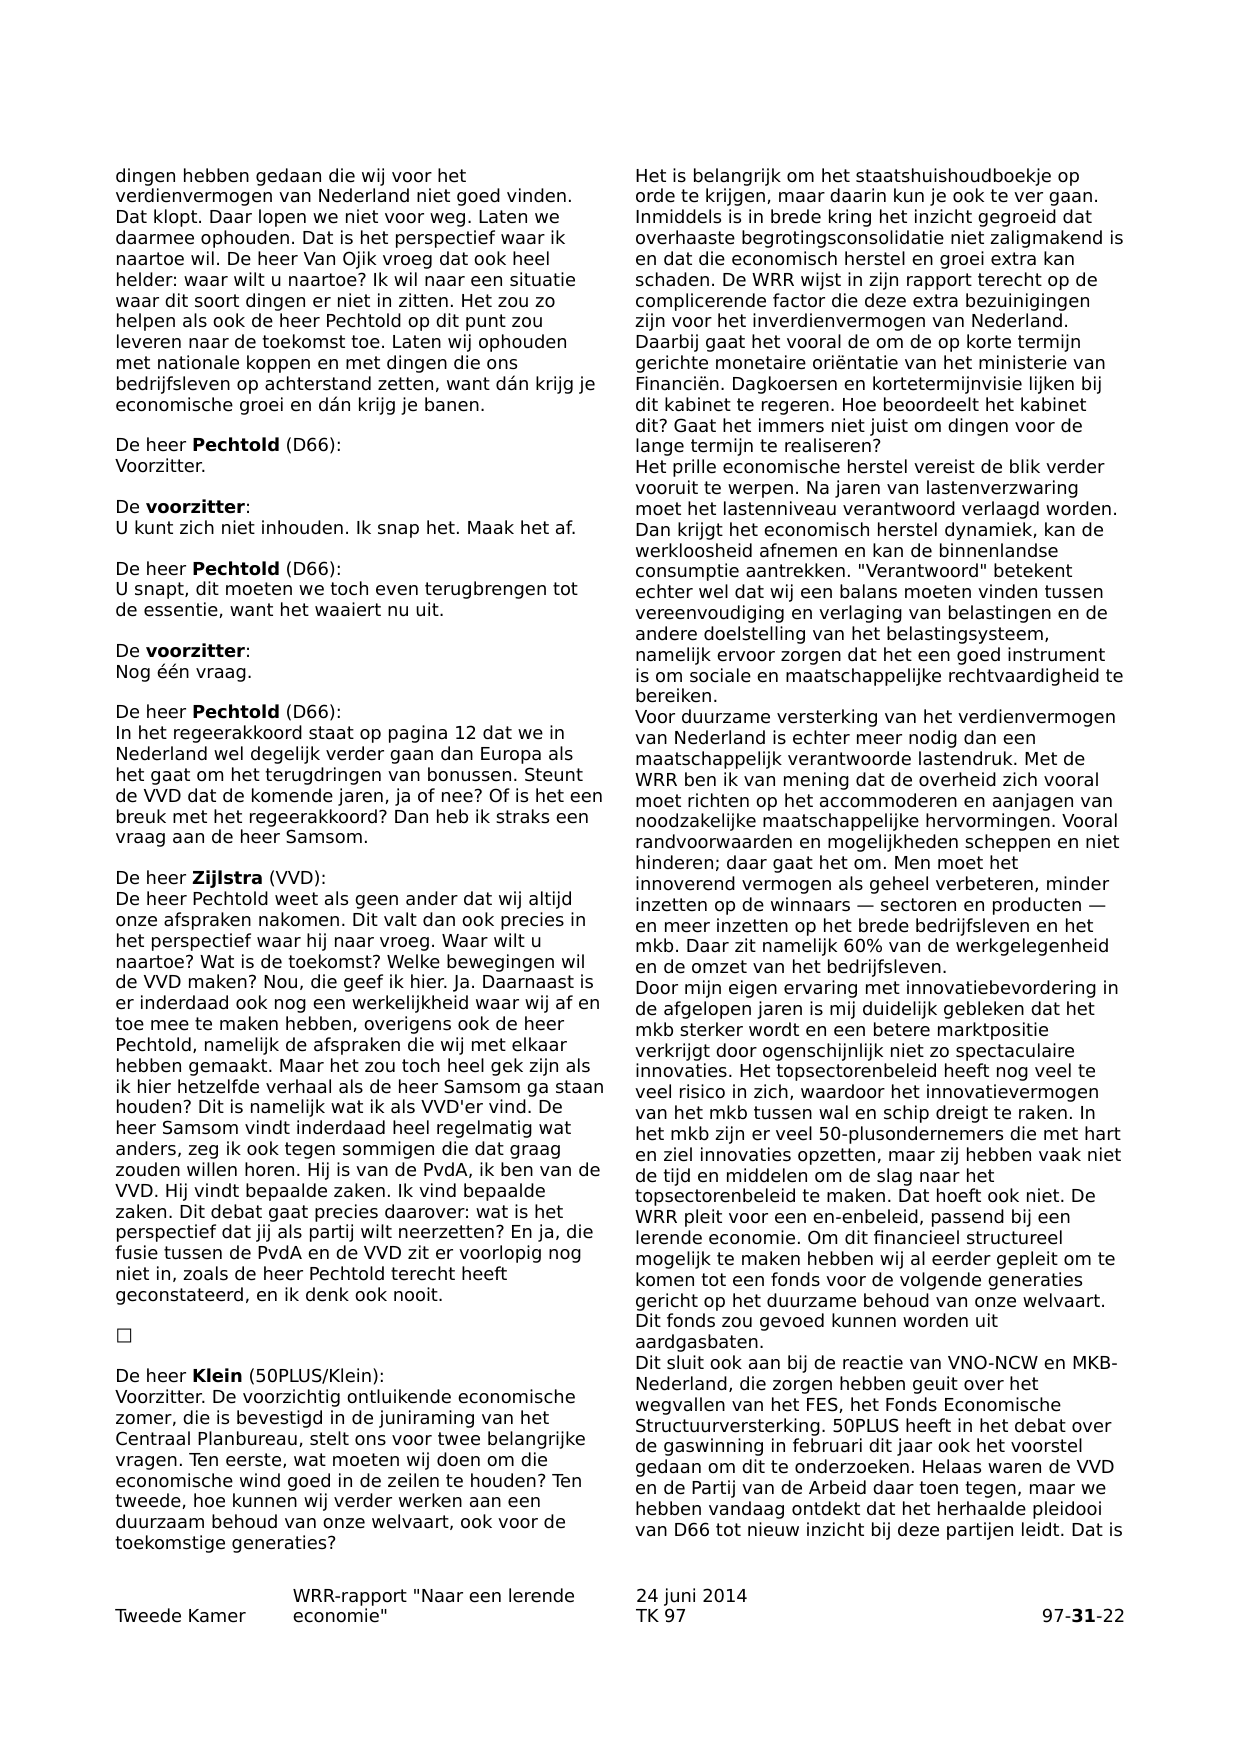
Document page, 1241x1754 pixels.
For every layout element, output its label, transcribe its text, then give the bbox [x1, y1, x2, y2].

text De heer Pechtold (D66): [115, 702, 605, 723]
text De heer Klein (50PLUS/Klein): [115, 1366, 605, 1387]
text Door mijn eigen ervaring met innovatiebevordering in de afgelopen jaren is mij duidelijk gebleken dat het mkb sterker wordt en een betere marktpositie verkrijgt door ogenschijnlijk niet zo spectaculaire innovaties. Het topsectorenbeleid heeft nog veel te veel risico in zich, waardoor het innovatievermogen van het mkb tussen wal en schip dreigt te raken. In het mkb zijn er veel 50-plusondernemers die met hart en ziel innovaties opzetten, maar zij hebben vaak niet de tijd en middelen om de slag naar het topsectorenbeleid te maken. Dat hoeft ook niet. De WRR pleit voor een en-enbeleid, passend bij een lerende economie. Om dit financieel structureel mogelijk te maken hebben wij al eerder gepleit om te komen tot een fonds voor de volgende generaties gericht op het duurzame behoud van onze welvaart. Dit fonds zou gevoed kunnen worden uit aardgasbaten. [635, 978, 1125, 1353]
text Het prille economische herstel vereist de blik verder vooruit te werpen. Na jaren van lastenverzwaring moet het lastenniveau verantwoord verlaagd worden. Dan krijgt het economisch herstel dynamiek, kan de werkloosheid afnemen en kan de binnenlandse consumptie aantrekken. "Verantwoord" betekent echter wel dat wij een balans moeten vinden tussen vereenvoudiging en verlaging van belastingen en de andere doelstelling van het belastingsysteem, namelijk ervoor zorgen dat het een goed instrument is om sociale en maatschappelijke rechtvaardigheid te bereiken. [635, 457, 1125, 707]
text De heer Pechtold (D66): [115, 435, 605, 456]
text Voorzitter. De voorzichtig ontluikende economische zomer, die is bevestigd in de juniraming van het Centraal Planbureau, stelt ons voor twee belangrijke vragen. Ten eerste, wat moeten wij doen om die economische wind goed in de zeilen te houden? Ten tweede, hoe kunnen wij verder werken aan een duurzaam behoud van onze welvaart, ook voor de toekomstige generaties? [115, 1387, 605, 1554]
text U snapt, dit moeten we toch even terugbrengen tot de essentie, want het waaiert nu uit. [115, 579, 605, 621]
text Nog één vraag. [115, 662, 605, 682]
text Dit sluit ook aan bij de reactie van VNO-NCW en MKB-Nederland, die zorgen hebben geuit over het wegvallen van het FES, het Fonds Economische Structuurversterking. 50PLUS heeft in het debat over de gaswinning in februari dit jaar ook het voorstel gedaan om dit te onderzoeken. Helaas waren de VVD en de Partij van de Arbeid daar toen tegen, maar we hebben vandaag ontdekt dat het herhaalde pleidooi van D66 tot nieuw inzicht bij deze partijen leidt. Dat is [635, 1353, 1125, 1540]
text Het is belangrijk om het staatshuishoudboekje op orde te krijgen, maar daarin kun je ook te ver gaan. Inmiddels is in brede kring het inzicht gegroeid dat overhaaste begrotingsconsolidatie niet zaligmakend is en dat die economisch herstel en groei extra kan schaden. De WRR wijst in zijn rapport terecht op de complicerende factor die deze extra bezuinigingen zijn voor het inverdienvermogen van Nederland. Daarbij gaat het vooral de om de op korte termijn gerichte monetaire oriëntatie van het ministerie van Financiën. Dagkoersen en kortetermijnvisie lijken bij dit kabinet te regeren. Hoe beoordeelt het kabinet dit? Gaat het immers niet juist om dingen voor de lange termijn te realiseren? [635, 165, 1125, 457]
text De voorzitter: [115, 497, 605, 518]
text De heer Pechtold weet als geen ander dat wij altijd onze afspraken nakomen. Dit valt dan ook precies in het perspectief waar hij naar vroeg. Waar wilt u naartoe? Wat is de toekomst? Welke bewegingen wil de VVD maken? Nou, die geef ik hier. Ja. Daarnaast is er inderdaad ook nog een werkelijkheid waar wij af en toe mee te maken hebben, overigens ook de heer Pechtold, namelijk de afspraken die wij met elkaar hebben gemaakt. Maar het zou toch heel gek zijn als ik hier hetzelfde verhaal als de heer Samsom ga staan houden? Dit is namelijk wat ik als VVD'er vind. De heer Samsom vindt inderdaad heel regelmatig wat anders, zeg ik ook tegen sommigen die dat graag zouden willen horen. Hij is van de PvdA, ik ben van de VVD. Hij vindt bepaalde zaken. Ik vind bepaalde zaken. Dit debat gaat precies daarover: wat is het perspectief dat jij als partij wilt neerzetten? En ja, die fusie tussen de PvdA en de VVD zit er voorlopig nog niet in, zoals de heer Pechtold terecht heeft geconstateerd, en ik denk ook nooit. [115, 889, 605, 1306]
text De heer Zijlstra (VVD): [115, 868, 605, 889]
text Voor duurzame versterking van het verdienvermogen van Nederland is echter meer nodig dan een maatschappelijk verantwoorde lastendruk. Met de WRR ben ik van mening dat de overheid zich vooral moet richten op het accommoderen en aanjagen van noodzakelijke maatschappelijke hervormingen. Vooral randvoorwaarden en mogelijkheden scheppen en niet hinderen; daar gaat het om. Men moet het innoverend vermogen als geheel verbeteren, minder inzetten op de winnaars — sectoren en producten — en meer inzetten op het brede bedrijfsleven en het mkb. Daar zit namelijk 60% van de werkgelegenheid en de omzet van het bedrijfsleven. [635, 707, 1125, 978]
text De voorzitter: [115, 641, 605, 662]
text dingen hebben gedaan die wij voor het verdienvermogen van Nederland niet goed vinden. Dat klopt. Daar lopen we niet voor weg. Laten we daarmee ophouden. Dat is het perspectief waar ik naartoe wil. De heer Van Ojik vroeg dat ook heel helder: waar wilt u naartoe? Ik wil naar een situatie waar dit soort dingen er niet in zitten. Het zou zo helpen als ook de heer Pechtold op dit punt zou leveren naar de toekomst toe. Laten wij ophouden met nationale koppen en met dingen die ons bedrijfsleven op achterstand zetten, want dán krijg je economische groei en dán krijg je banen. [115, 165, 605, 415]
text De heer Pechtold (D66): [115, 558, 605, 579]
text ⬜ [115, 1326, 605, 1346]
text U kunt zich niet inhouden. Ik snap het. Maak het af. [115, 518, 605, 538]
text Voorzitter. [115, 456, 605, 477]
text In het regeerakkoord staat op pagina 12 dat we in Nederland wel degelijk verder gaan dan Europa als het gaat om het terugdringen van bonussen. Steunt de VVD dat de komende jaren, ja of nee? Of is het een breuk met het regeerakkoord? Dan heb ik straks een vraag aan de heer Samsom. [115, 723, 605, 848]
